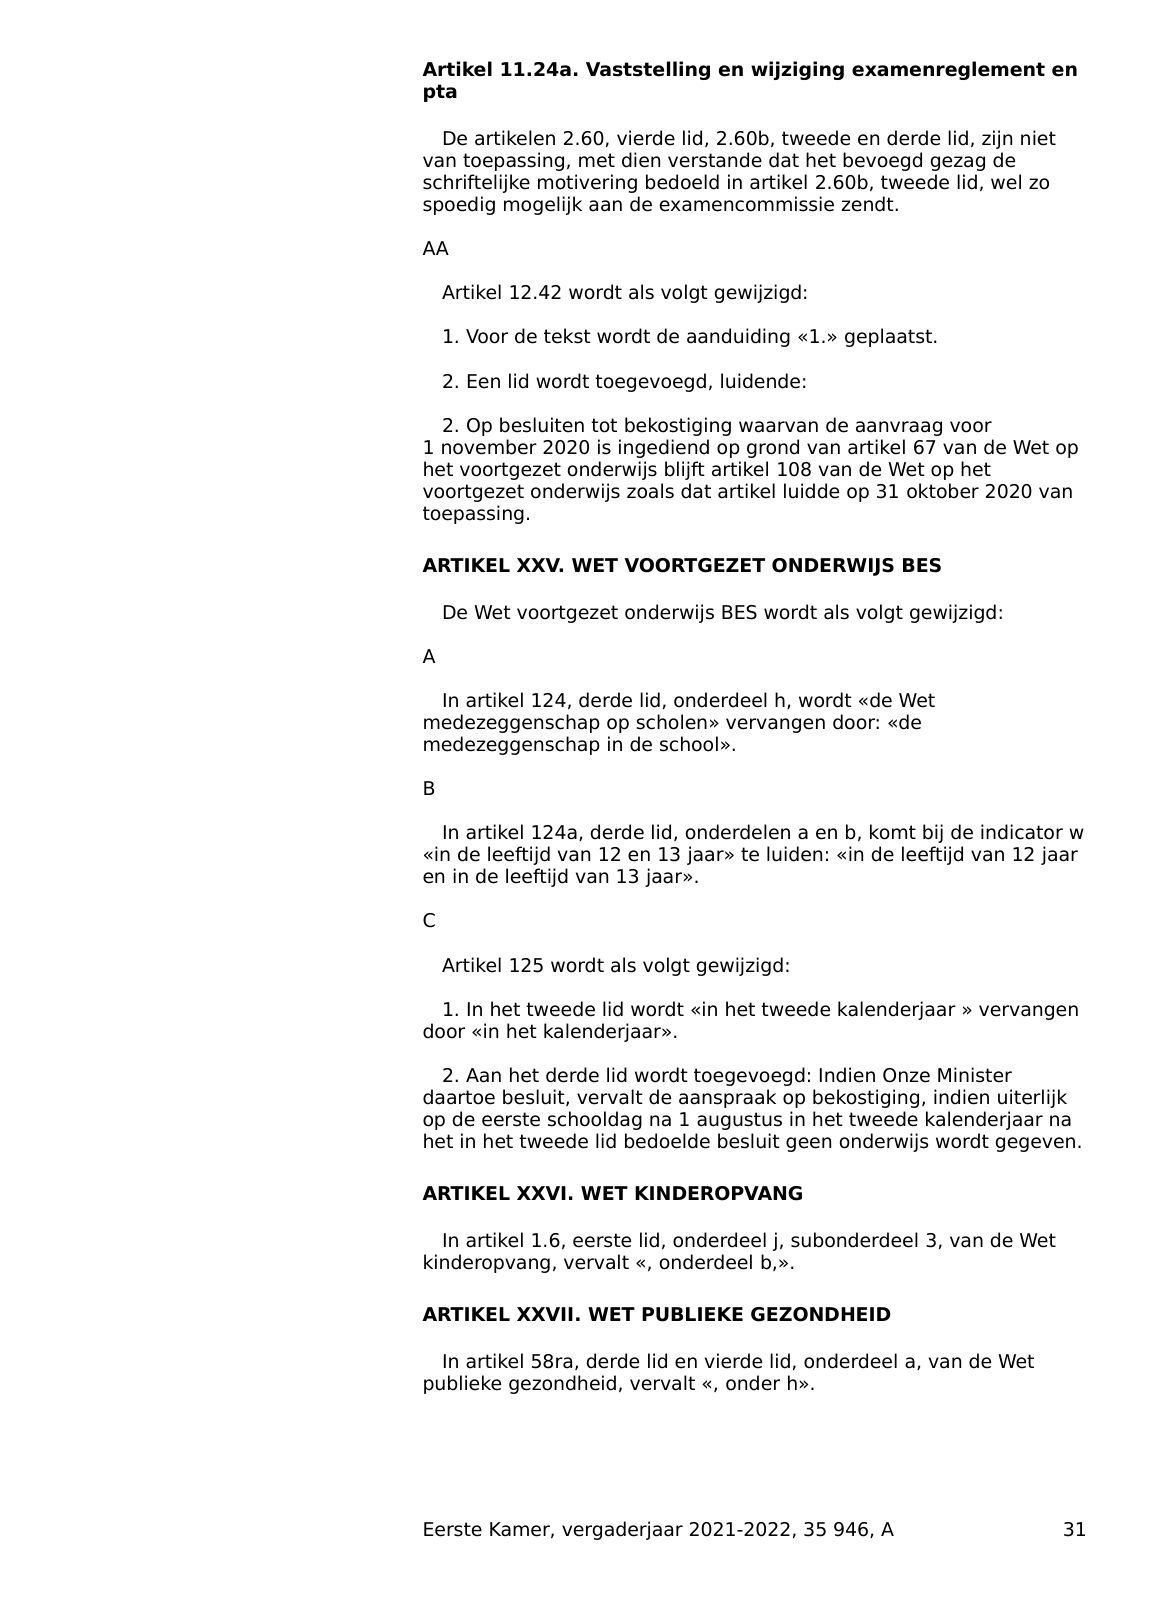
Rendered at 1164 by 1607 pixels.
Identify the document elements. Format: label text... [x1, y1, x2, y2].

subtitle ARTIKEL XXVII. WET PUBLIEKE GEZONDHEID [422, 1304, 1087, 1326]
text In artikel 1.6, eerste lid, onderdeel j, subonderdeel 3, van de Wet kinderopvang, vervalt «, onderdeel b,». [422, 1230, 1087, 1274]
text 1. In het tweede lid wordt «in het tweede kalenderjaar » vervangen door «in het kalenderjaar». [422, 999, 1087, 1043]
text 2. Op besluiten tot bekostiging waarvan de aanvraag voor 1 november 2020 is ingediend op grond van artikel 67 van de Wet op het voortgezet onderwijs blijft artikel 108 van de Wet op het voortgezet onderwijs zoals dat artikel luidde op 31 oktober 2020 van toepassing. [422, 415, 1087, 525]
text Artikel 125 wordt als volgt gewijzigd: [422, 954, 1087, 977]
text De Wet voortgezet onderwijs BES wordt als volgt gewijzigd: [422, 602, 1087, 624]
subtitle ARTIKEL XXV. WET VOORTGEZET ONDERWIJS BES [422, 555, 1087, 577]
text C [422, 910, 1087, 932]
text De artikelen 2.60, vierde lid, 2.60b, tweede en derde lid, zijn niet van toepassing, met dien verstande dat het bevoegd gezag de schriftelijke motivering bedoeld in artikel 2.60b, tweede lid, wel zo spoedig mogelijk aan de examencommissie zendt. [422, 128, 1087, 216]
text Artikel 12.42 wordt als volgt gewijzigd: [422, 282, 1087, 304]
text B [422, 778, 1087, 800]
subtitle ARTIKEL XXVI. WET KINDEROPVANG [422, 1183, 1087, 1205]
text AA [422, 238, 1087, 260]
text In artikel 124, derde lid, onderdeel h, wordt «de Wet medezeggenschap op scholen» vervangen door: «de medezeggenschap in de school». [422, 690, 1087, 756]
text In artikel 58ra, derde lid en vierde lid, onderdeel a, van de Wet publieke gezondheid, vervalt «, onder h». [422, 1351, 1087, 1395]
subtitle Artikel 11.24a. Vaststelling en wijziging examenreglement en pta [422, 59, 1087, 103]
text 2. Een lid wordt toegevoegd, luidende: [422, 371, 1087, 393]
text 1. Voor de tekst wordt de aanduiding «1.» geplaatst. [422, 326, 1087, 348]
text 2. Aan het derde lid wordt toegevoegd: Indien Onze Minister daartoe besluit, vervalt de aanspraak op bekostiging, indien uiterlijk op de eerste schooldag na 1 augustus in het tweede kalenderjaar na het in het tweede lid bedoelde besluit geen onderwijs wordt gegeven. [422, 1065, 1087, 1153]
text A [422, 646, 1087, 668]
text In artikel 124a, derde lid, onderdelen a en b, komt bij de indicator w «in de leeftijd van 12 en 13 jaar» te luiden: «in de leeftijd van 12 jaar en in de leeftijd van 13 jaar». [422, 822, 1087, 888]
